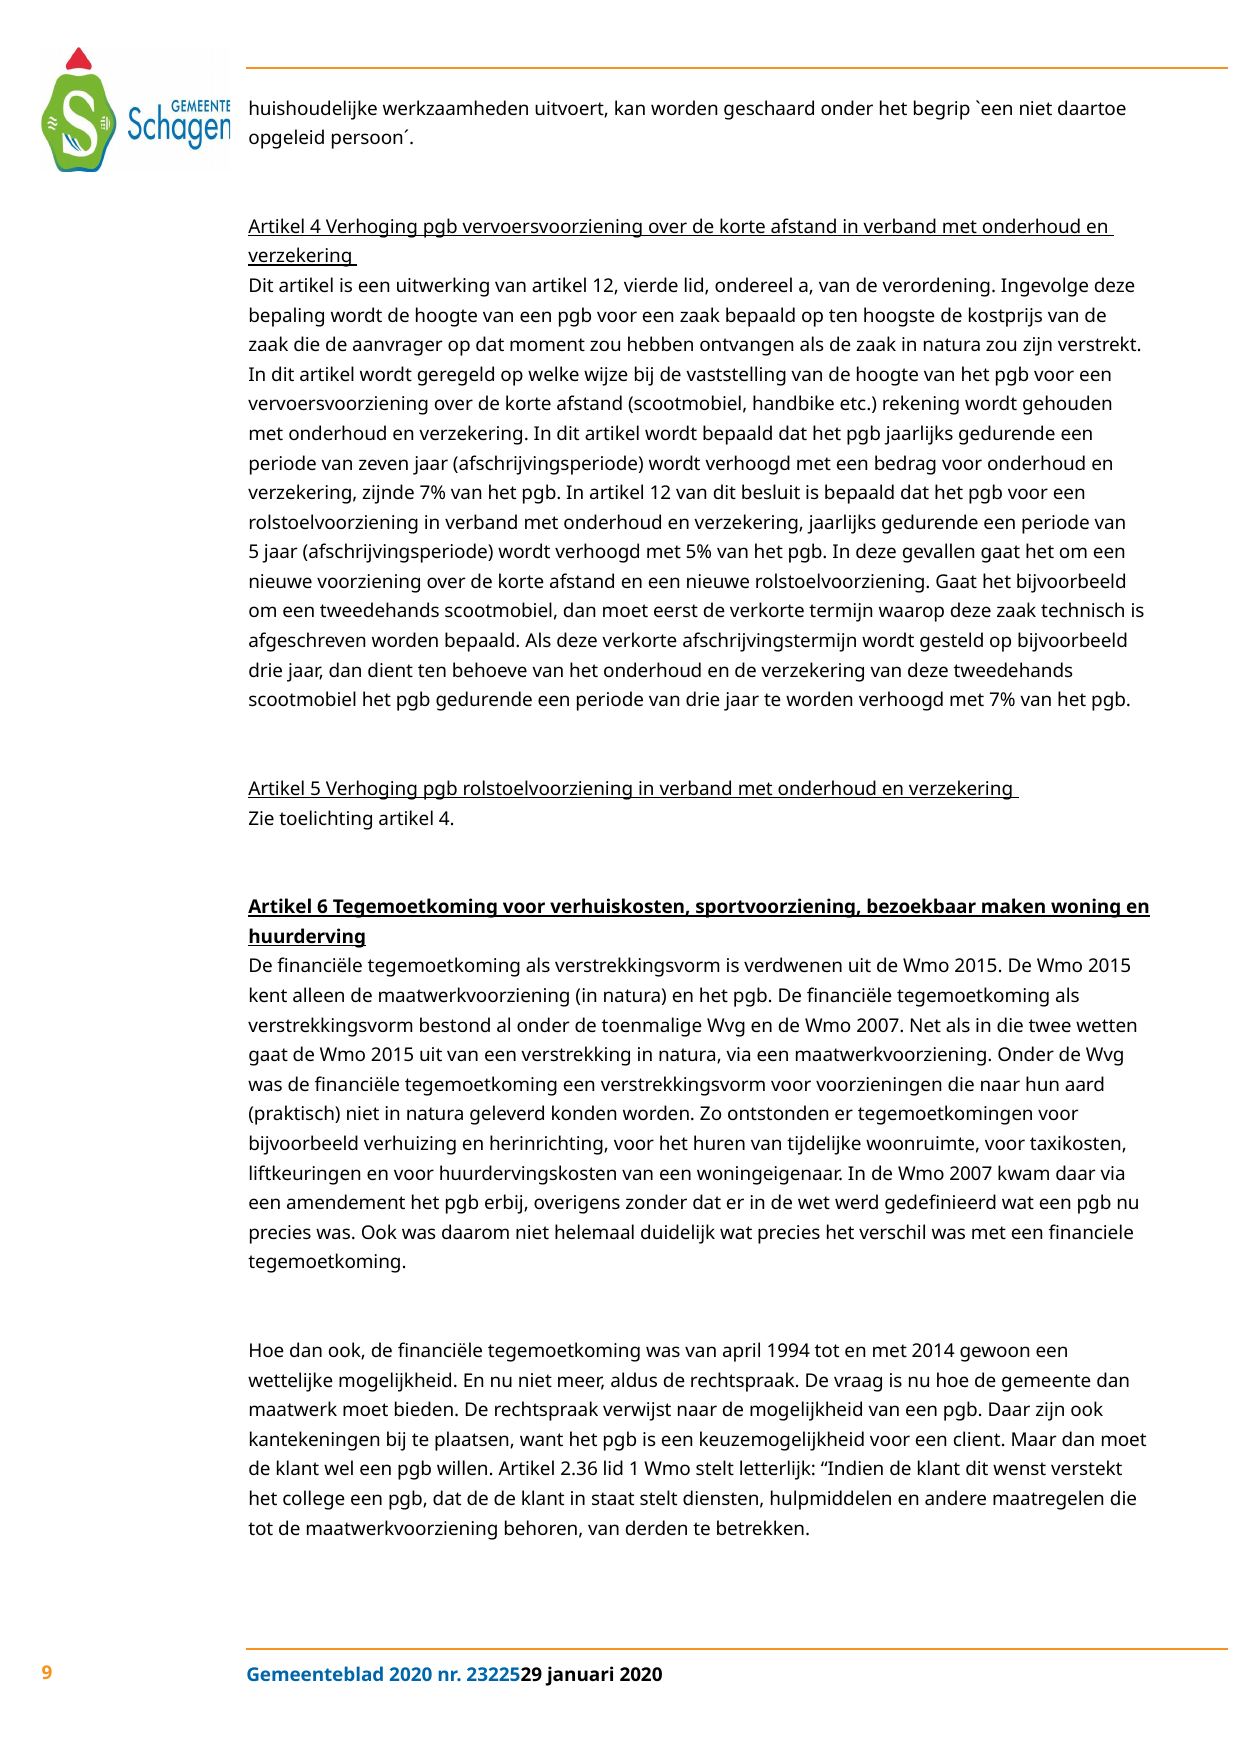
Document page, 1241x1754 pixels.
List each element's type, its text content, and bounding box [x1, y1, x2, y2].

text Artikel 4 Verhoging pgb vervoersvoorziening over de korte afstand in verband met onderhoud en verzekering [248, 213, 1152, 268]
text Artikel 6 Tegemoetkoming voor verhuiskosten, sportvoorziening, bezoekbaar maken woning en huurderving [248, 893, 1152, 949]
text Artikel 5 Verhoging pgb rolstoelvoorziening in verband met onderhoud en verzekering [248, 775, 1152, 801]
text Zie toelichting artikel 4. [248, 805, 1152, 831]
picture [41, 47, 231, 172]
text Dit artikel is een uitwerking van artikel 12, vierde lid, ondereel a, van de verordening. Ingevolge deze bepaling wordt de hoogte van een pgb voor een zaak bepaald op ten hoogste de kostprijs van de zaak die de aanvrager op dat moment zou hebben ontvangen als de zaak in natura zou zijn verstrekt. [248, 272, 1152, 357]
text 5 jaar (afschrijvingsperiode) wordt verhoogd met 5% van het pgb. In deze gevallen gaat het om een nieuwe voorziening over de korte afstand en een nieuwe rolstoelvoorziening. Gaat het bijvoorbeeld om een tweedehands scootmobiel, dan moet eerst de verkorte termijn waarop deze zaak technisch is afgeschreven worden bepaald. Als deze verkorte afschrijvingstermijn wordt gesteld op bijvoorbeeld drie jaar, dan dient ten behoeve van het onderhoud en de verzekering van deze tweedehands scootmobiel het pgb gedurende een periode van drie jaar te worden verhoogd met 7% van het pgb. [248, 538, 1152, 712]
text huishoudelijke werkzaamheden uitvoert, kan worden geschaard onder het begrip `een niet daartoe opgeleid persoon´. [248, 95, 1152, 150]
text Hoe dan ook, de financiële tegemoetkoming was van april 1994 tot en met 2014 gewoon een wettelijke mogelijkheid. En nu niet meer, aldus de rechtspraak. De vraag is nu hoe de gemeente dan maatwerk moet bieden. De rechtspraak verwijst naar de mogelijkheid van een pgb. Daar zijn ook kantekeningen bij te plaatsen, want het pgb is een keuzemogelijkheid voor een client. Maar dan moet de klant wel een pgb willen. Artikel 2.36 lid 1 Wmo stelt letterlijk: “Indien de klant dit wenst verstekt het college een pgb, dat de de klant in staat stelt diensten, hulpmiddelen en andere maatregelen die tot de maatwerkvoorziening behoren, van derden te betrekken. [248, 1337, 1152, 1541]
text De financiële tegemoetkoming als verstrekkingsvorm is verdwenen uit de Wmo 2015. De Wmo 2015 kent alleen de maatwerkvoorziening (in natura) en het pgb. De financiële tegemoetkoming als verstrekkingsvorm bestond al onder de toenmalige Wvg en de Wmo 2007. Net als in die twee wetten gaat de Wmo 2015 uit van een verstrekking in natura, via een maatwerkvoorziening. Onder de Wvg was de financiële tegemoetkoming een verstrekkingsvorm voor voorzieningen die naar hun aard (praktisch) niet in natura geleverd konden worden. Zo ontstonden er tegemoetkomingen voor bijvoorbeeld verhuizing en herinrichting, voor het huren van tijdelijke woonruimte, voor taxikosten, liftkeuringen en voor huurdervingskosten van een woningeigenaar. In de Wmo 2007 kwam daar via een amendement het pgb erbij, overigens zonder dat er in de wet werd gedefinieerd wat een pgb nu precies was. Ook was daarom niet helemaal duidelijk wat precies het verschil was met een financiele tegemoetkoming. [248, 953, 1152, 1274]
text In dit artikel wordt geregeld op welke wijze bij de vaststelling van de hoogte van het pgb voor een vervoersvoorziening over de korte afstand (scootmobiel, handbike etc.) rekening wordt gehouden met onderhoud en verzekering. In dit artikel wordt bepaald dat het pgb jaarlijks gedurende een periode van zeven jaar (afschrijvingsperiode) wordt verhoogd met een bedrag voor onderhoud en verzekering, zijnde 7% van het pgb. In artikel 12 van dit besluit is bepaald dat het pgb voor een rolstoelvoorziening in verband met onderhoud en verzekering, jaarlijks gedurende een periode van [248, 361, 1152, 535]
